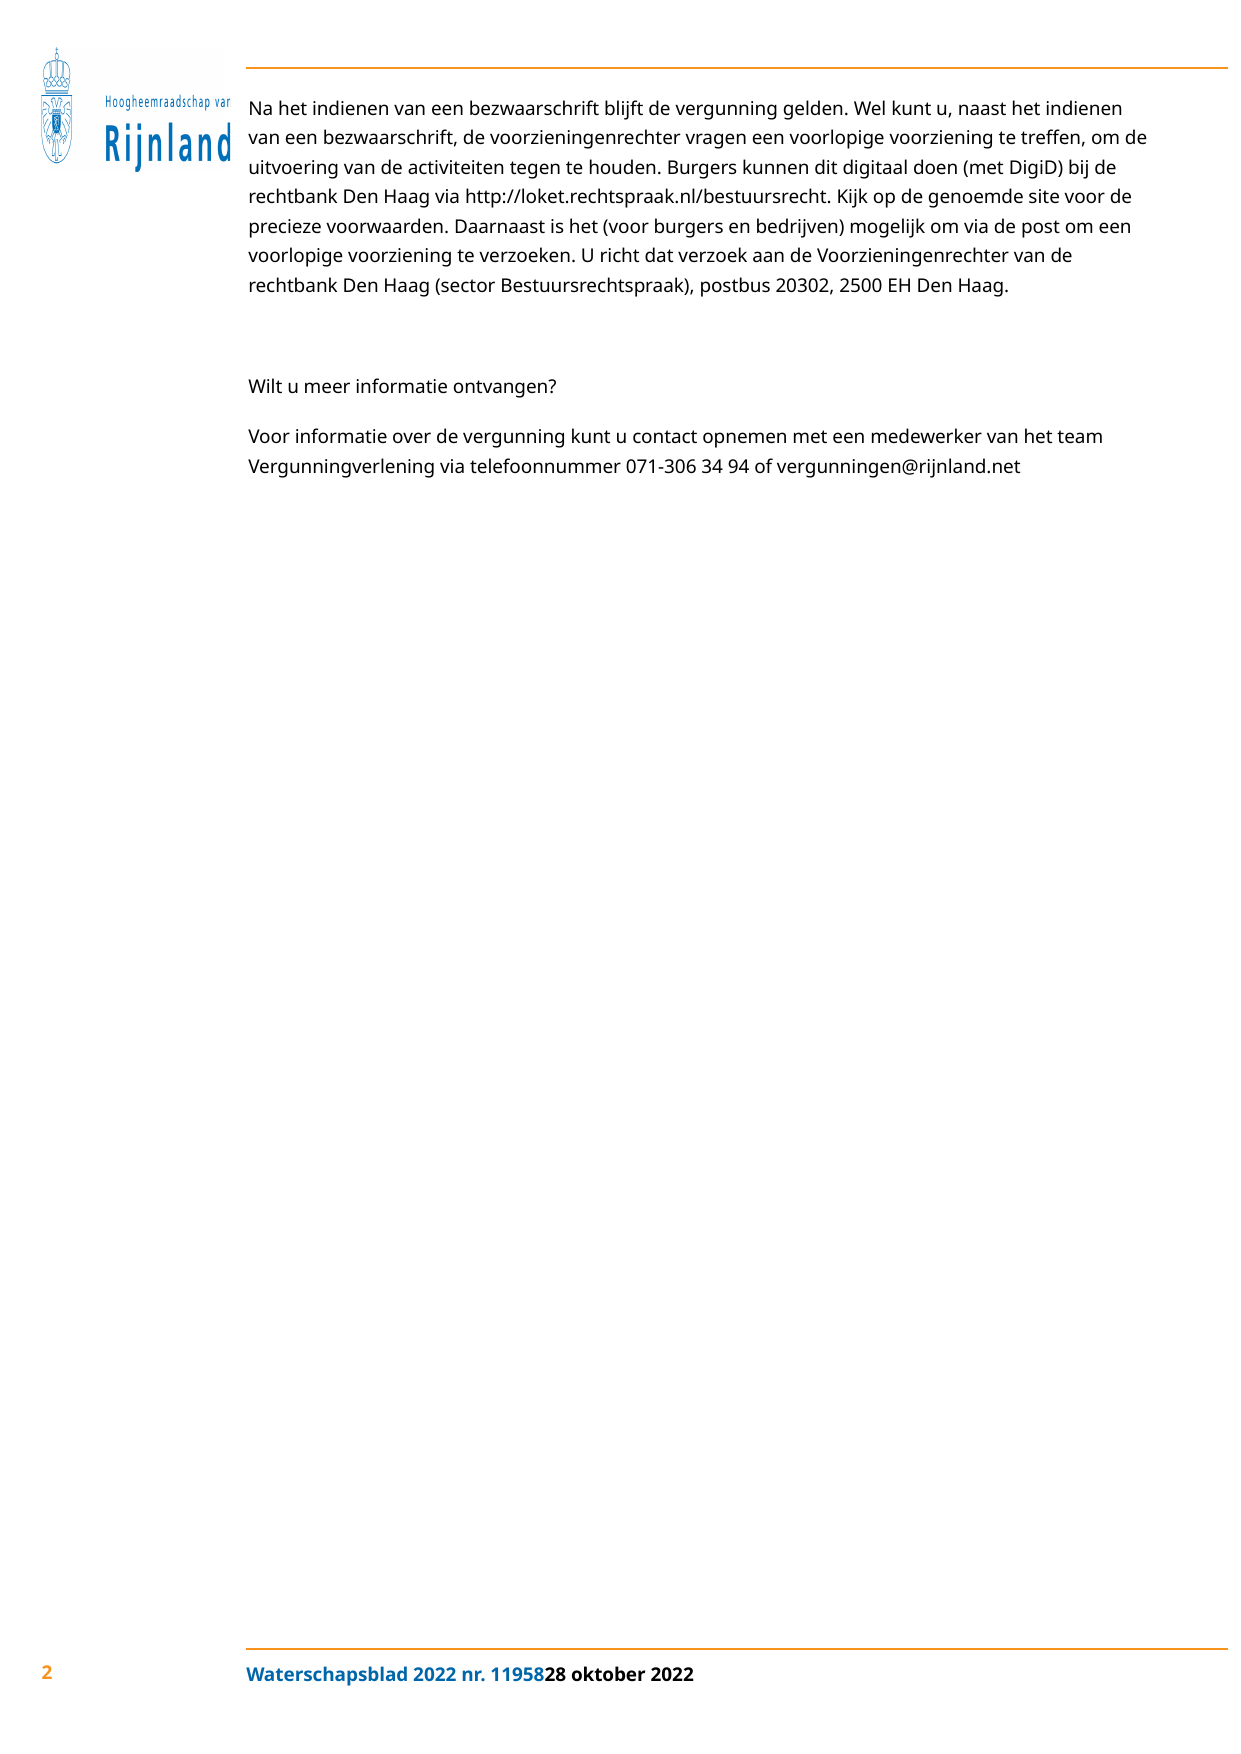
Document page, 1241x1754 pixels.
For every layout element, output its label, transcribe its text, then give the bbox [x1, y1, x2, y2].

text Voor informatie over de vergunning kunt u contact opnemen met een medewerker van het team Vergunningverlening via telefoonnummer 071-306 34 94 of vergunningen@rijnland.net [248, 423, 1152, 479]
picture [41, 47, 231, 172]
text Na het indienen van een bezwaarschrift blijft de vergunning gelden. Wel kunt u, naast het indienen van een bezwaarschrift, de voorzieningenrechter vragen een voorlopige voorziening te treffen, om de uitvoering van de activiteiten tegen te houden. Burgers kunnen dit digitaal doen (met DigiD) bij de rechtbank Den Haag via http://loket.rechtspraak.nl/bestuursrecht. Kijk op de genoemde site voor de precieze voorwaarden. Daarnaast is het (voor burgers en bedrijven) mogelijk om via de post om een voorlopige voorziening te verzoeken. U richt dat verzoek aan de Voorzieningenrechter van de rechtbank Den Haag (sector Bestuursrechtspraak), postbus 20302, 2500 EH Den Haag. [248, 95, 1152, 298]
text Wilt u meer informatie ontvangen? [248, 373, 1152, 399]
